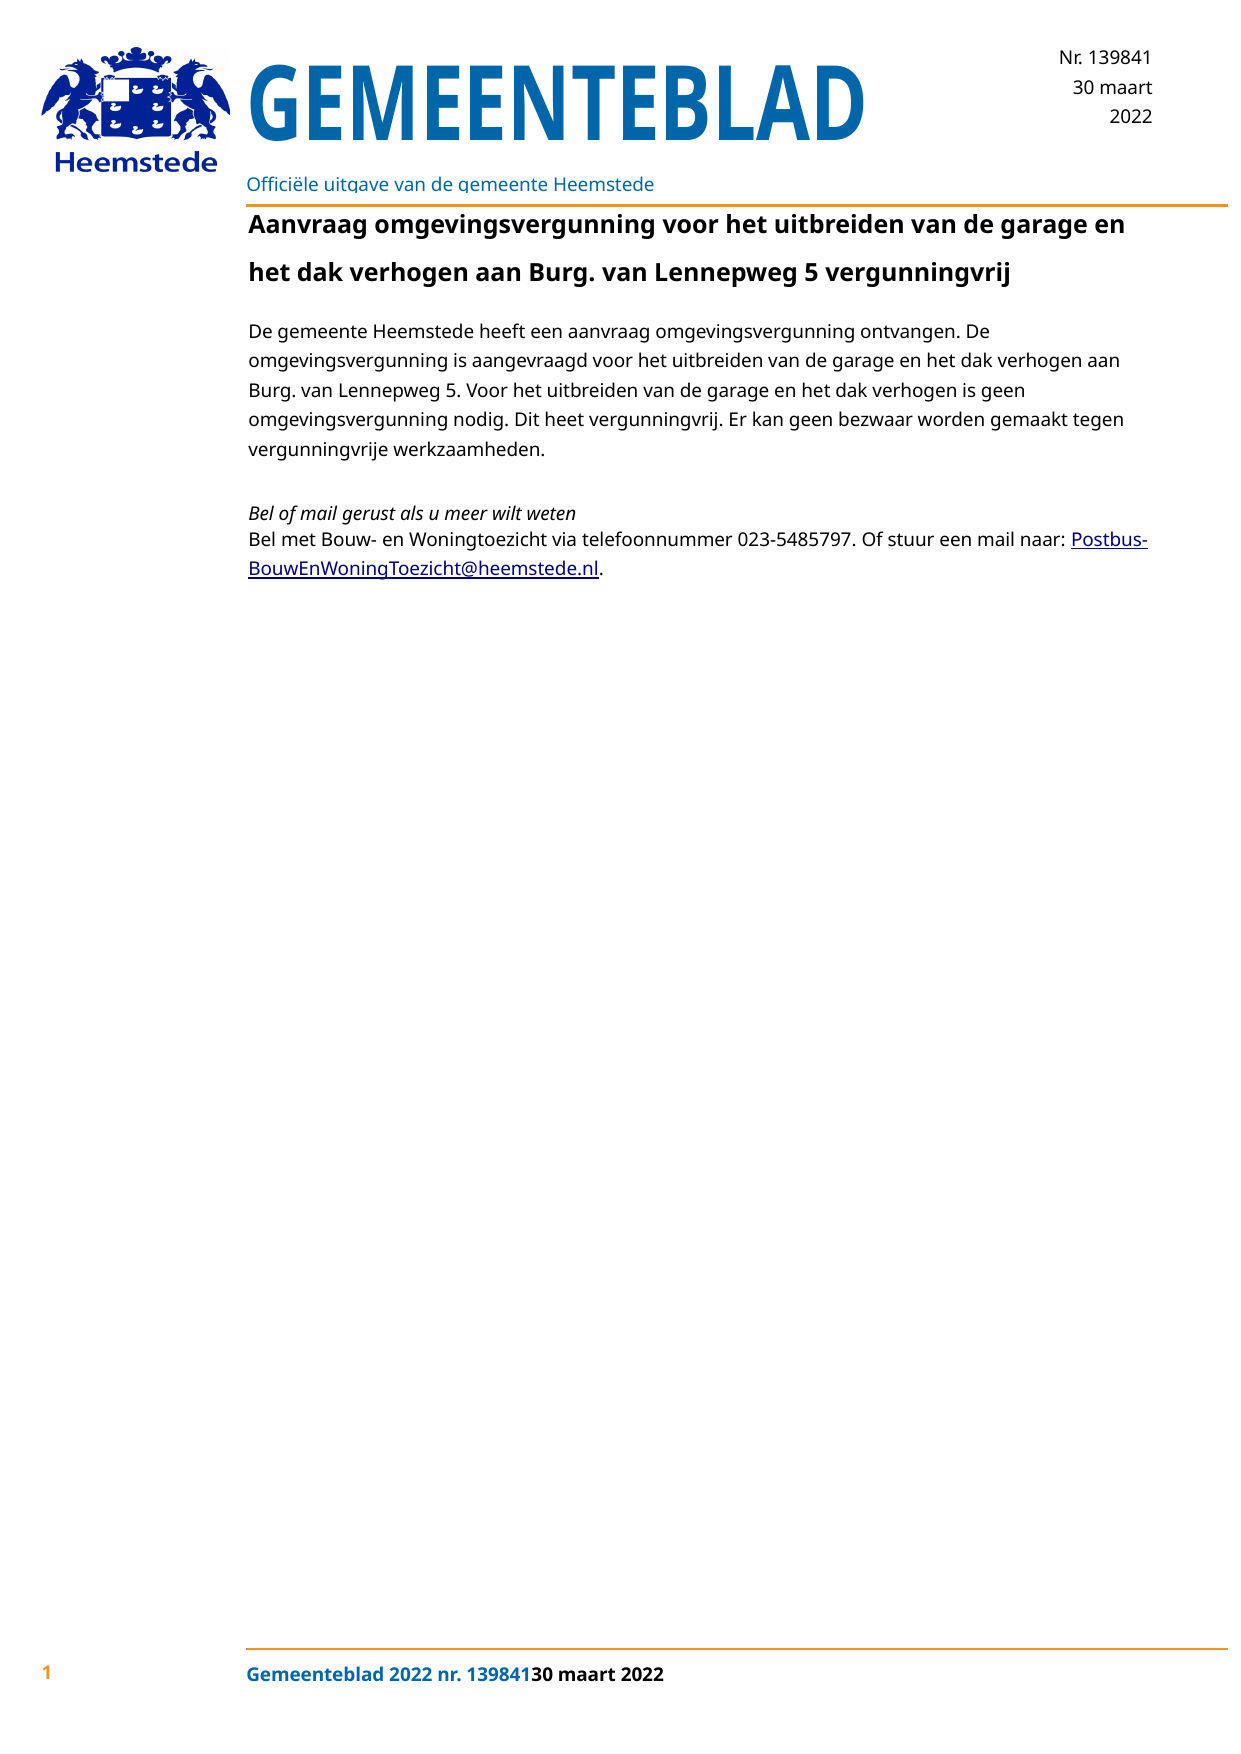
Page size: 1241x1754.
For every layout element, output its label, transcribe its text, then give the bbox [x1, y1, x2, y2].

text Bel of mail gerust als u meer wilt weten [248, 500, 1152, 526]
text Aanvraag omgevingsvergunning voor het uitbreiden van de garage en het dak verhogen aan Burg. van Lennepweg 5 vergunningvrij [248, 207, 1152, 288]
text De gemeente Heemstede heeft een aanvraag omgevingsvergunning ontvangen. De omgevingsvergunning is aangevraagd voor het uitbreiden van de garage en het dak verhogen aan Burg. van Lennepweg 5. Voor het uitbreiden van de garage en het dak verhogen is geen omgevingsvergunning nodig. Dit heet vergunningvrij. Er kan geen bezwaar worden gemaakt tegen vergunningvrije werkzaamheden. [248, 318, 1152, 462]
text Bel met Bouw- en Woningtoezicht via telefoonnummer 023-5485797. Of stuur een mail naar: Postbus-BouwEnWoningToezicht@heemstede.nl. [248, 526, 1152, 581]
picture [41, 47, 231, 172]
